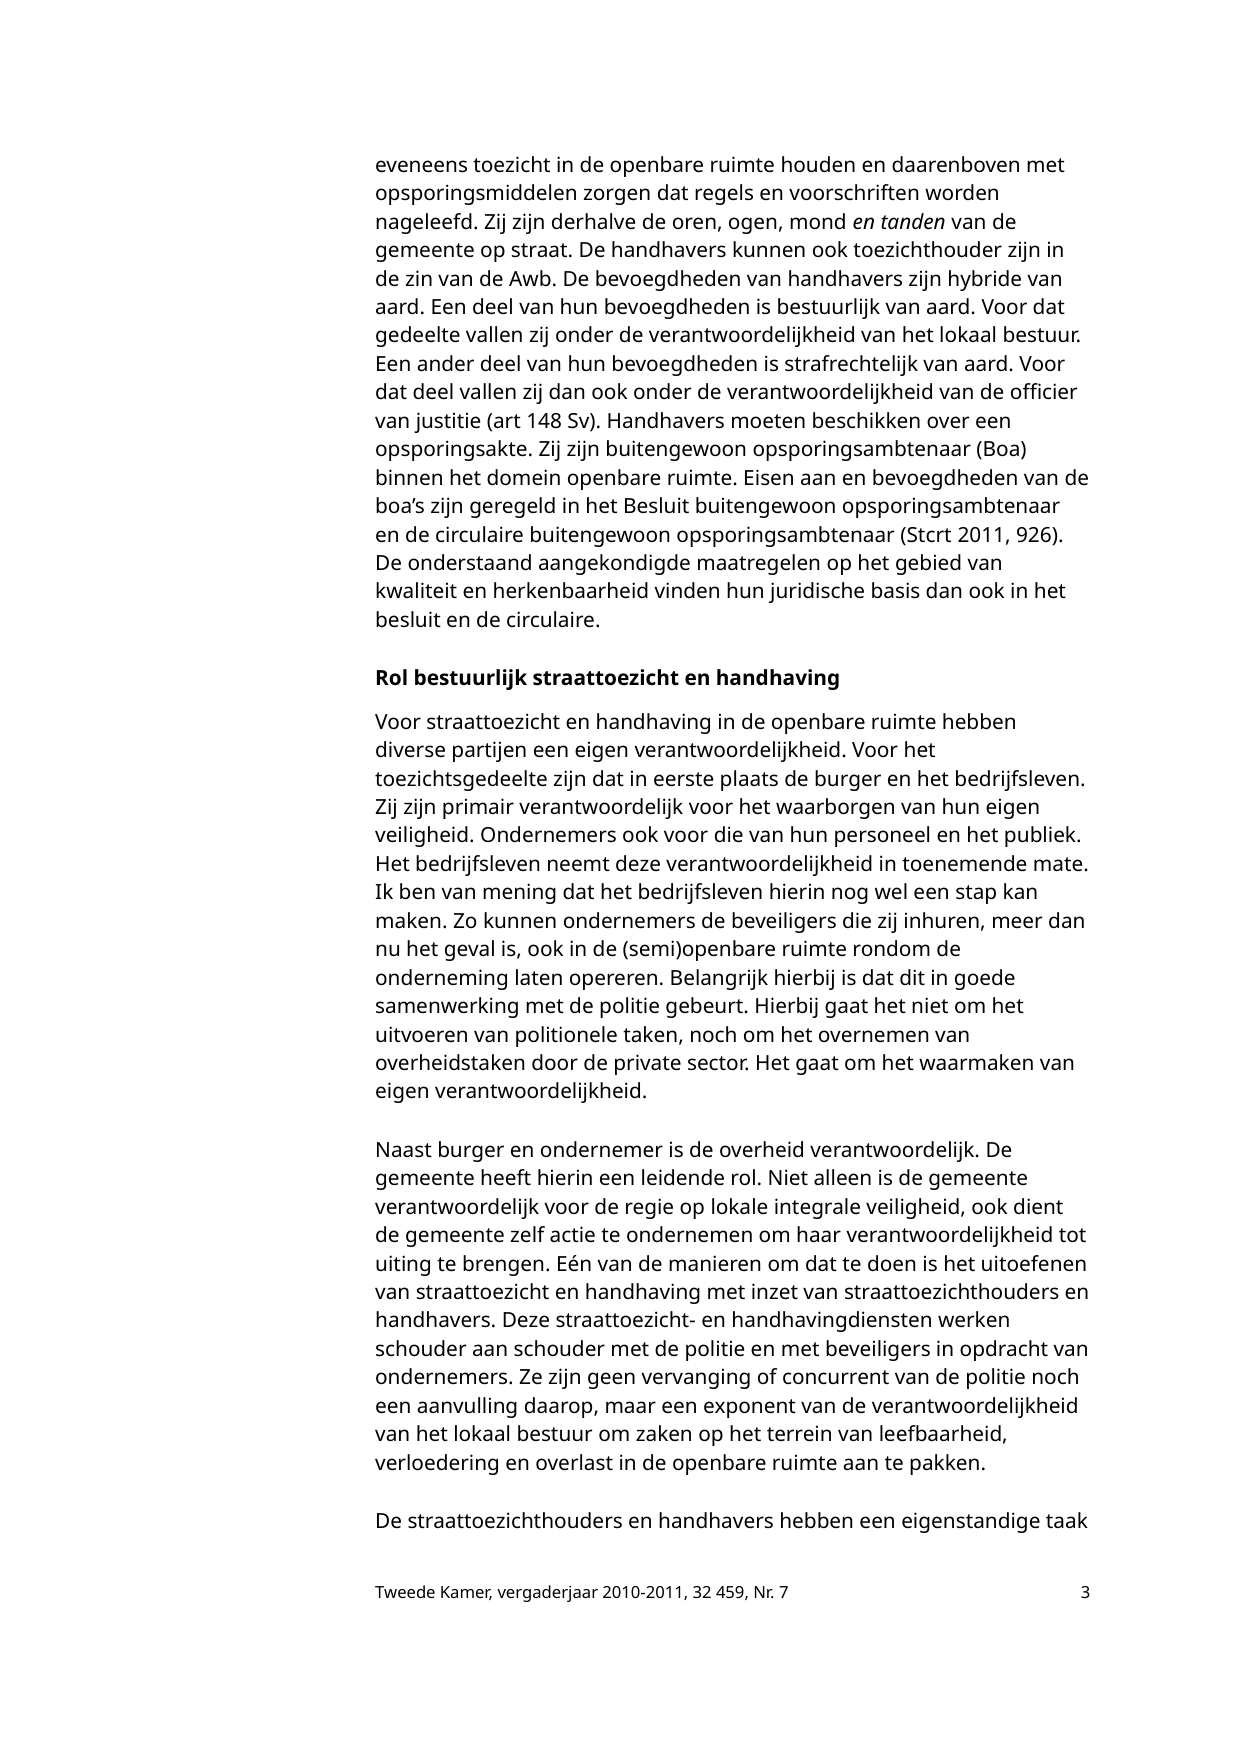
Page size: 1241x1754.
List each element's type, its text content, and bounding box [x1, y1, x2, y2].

text De straattoezichthouders en handhavers hebben een eigenstandige taak [375, 1506, 1090, 1535]
text Rol bestuurlijk straattoezicht en handhaving [375, 663, 1090, 692]
text eveneens toezicht in de openbare ruimte houden en daarenboven met opsporingsmiddelen zorgen dat regels en voorschriften worden nageleefd. Zij zijn derhalve de oren, ogen, mond en tanden van de gemeente op straat. De handhavers kunnen ook toezichthouder zijn in de zin van de Awb. De bevoegdheden van handhavers zijn hybride van aard. Een deel van hun bevoegdheden is bestuurlijk van aard. Voor dat gedeelte vallen zij onder de verantwoordelijkheid van het lokaal bestuur. Een ander deel van hun bevoegdheden is strafrechtelijk van aard. Voor dat deel vallen zij dan ook onder de verantwoordelijkheid van de officier van justitie (art 148 Sv). Handhavers moeten beschikken over een opsporingsakte. Zij zijn buitengewoon opsporingsambtenaar (Boa) binnen het domein openbare ruimte. Eisen aan en bevoegdheden van de boa’s zijn geregeld in het Besluit buitengewoon opsporingsambtenaar en de circulaire buitengewoon opsporingsambtenaar (Stcrt 2011, 926). De onderstaand aangekondigde maatregelen op het gebied van kwaliteit en herkenbaarheid vinden hun juridische basis dan ook in het besluit en de circulaire. [375, 150, 1090, 633]
text Naast burger en ondernemer is de overheid verantwoordelijk. De gemeente heeft hierin een leidende rol. Niet alleen is de gemeente verantwoordelijk voor de regie op lokale integrale veiligheid, ook dient de gemeente zelf actie te ondernemen om haar verantwoordelijkheid tot uiting te brengen. Eén van de manieren om dat te doen is het uitoefenen van straattoezicht en handhaving met inzet van straattoezichthouders en handhavers. Deze straattoezicht- en handhavingdiensten werken schouder aan schouder met de politie en met beveiligers in opdracht van ondernemers. Ze zijn geen vervanging of concurrent van de politie noch een aanvulling daarop, maar een exponent van de verantwoordelijkheid van het lokaal bestuur om zaken op het terrein van leefbaarheid, verloedering en overlast in de openbare ruimte aan te pakken. [375, 1135, 1090, 1476]
text Voor straattoezicht en handhaving in de openbare ruimte hebben diverse partijen een eigen verantwoordelijkheid. Voor het toezichtsgedeelte zijn dat in eerste plaats de burger en het bedrijfsleven. Zij zijn primair verantwoordelijk voor het waarborgen van hun eigen veiligheid. Ondernemers ook voor die van hun personeel en het publiek. Het bedrijfsleven neemt deze verantwoordelijkheid in toenemende mate. Ik ben van mening dat het bedrijfsleven hierin nog wel een stap kan maken. Zo kunnen ondernemers de beveiligers die zij inhuren, meer dan nu het geval is, ook in de (semi)openbare ruimte rondom de onderneming laten opereren. Belangrijk hierbij is dat dit in goede samenwerking met de politie gebeurt. Hierbij gaat het niet om het uitvoeren van politionele taken, noch om het overnemen van overheidstaken door de private sector. Het gaat om het waarmaken van eigen verantwoordelijkheid. [375, 707, 1090, 1105]
